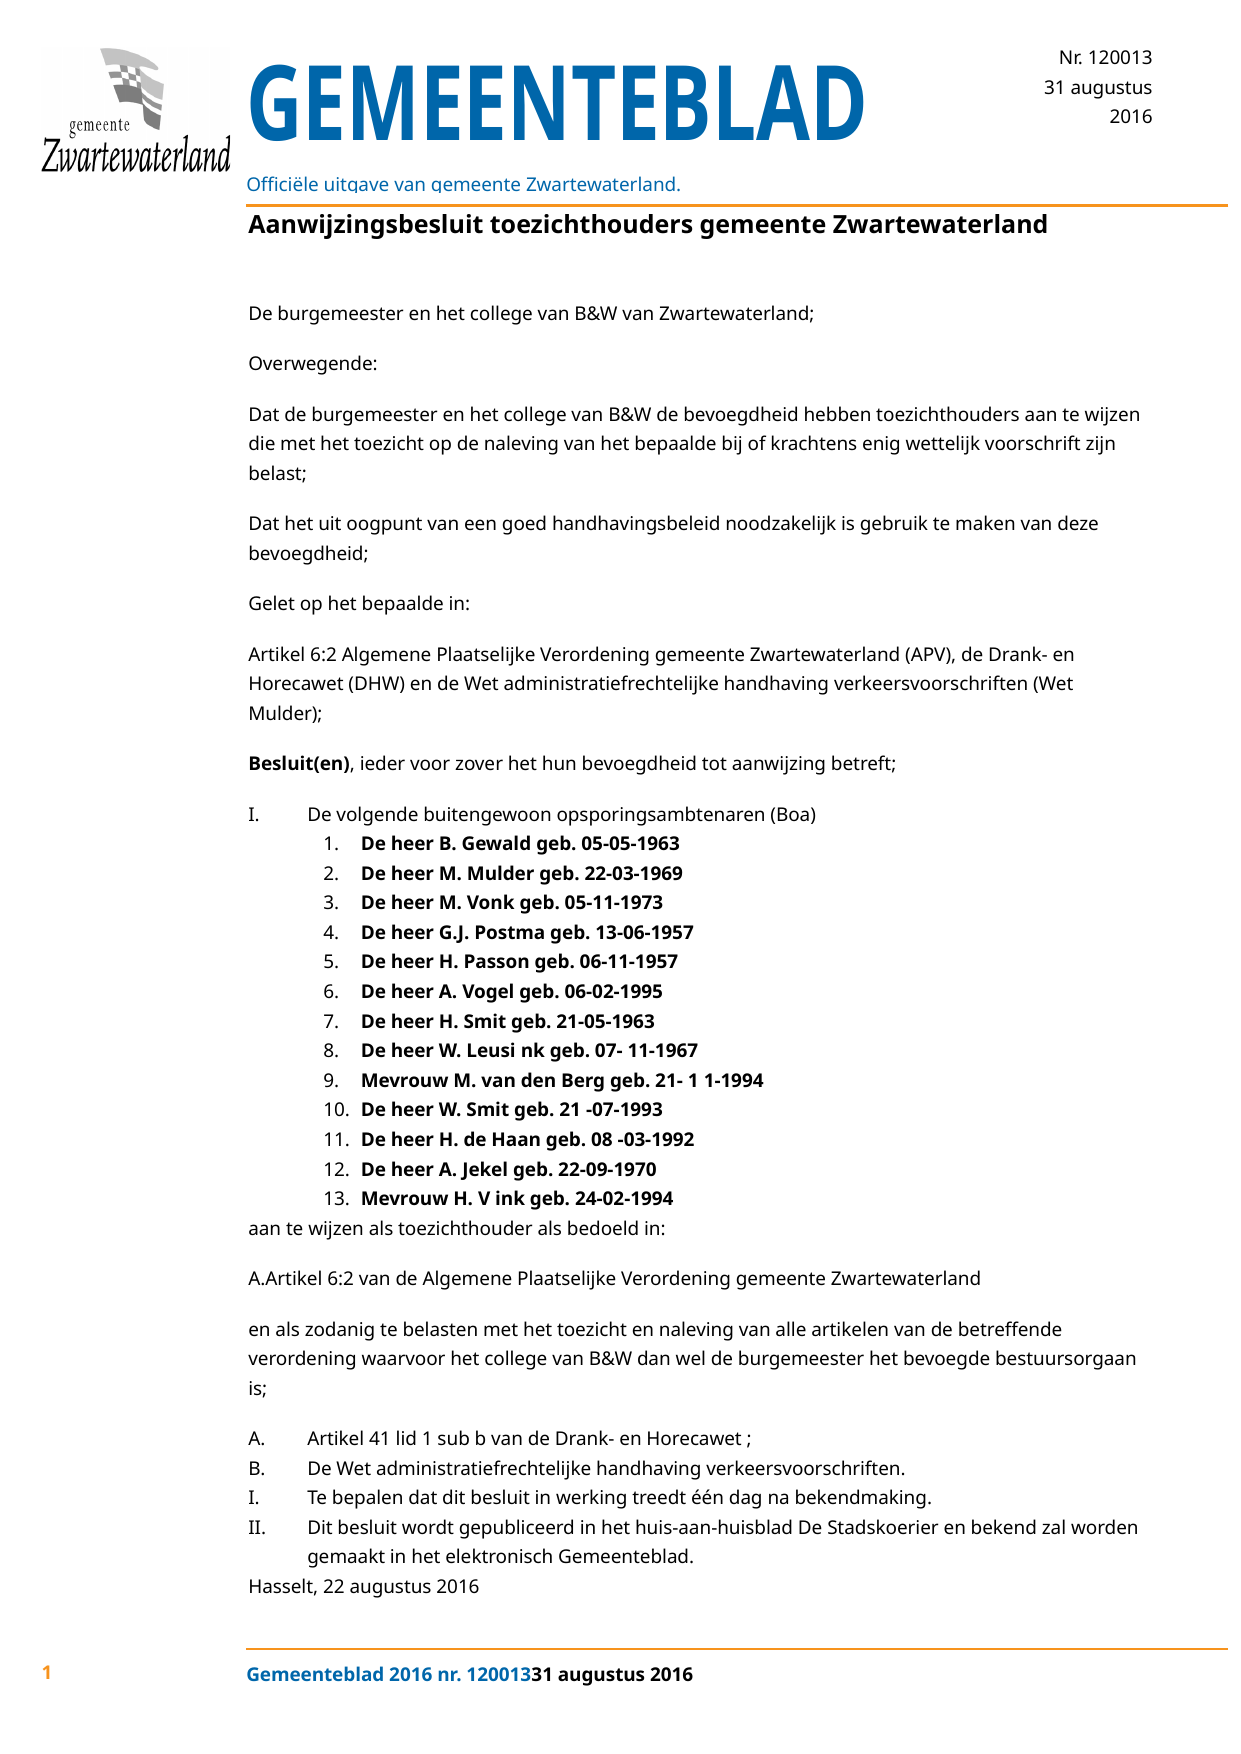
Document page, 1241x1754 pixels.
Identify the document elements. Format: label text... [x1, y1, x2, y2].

list De heer H. Passon geb. 06-11-1957 [323, 949, 1152, 974]
text aan te wijzen als toezichthouder als bedoeld in: [248, 1215, 1152, 1241]
text Aanwijzingsbesluit toezichthouders gemeente Zwartewaterland [248, 207, 1152, 241]
list Te bepalen dat dit besluit in werking treedt één dag na bekendmaking. [248, 1484, 1152, 1510]
list Dit besluit wordt gepubliceerd in het huis-aan-huisblad De Stadskoerier en bekend zal worden gemaakt in het elektronisch Gemeenteblad. [248, 1514, 1152, 1569]
list De heer A. Jekel geb. 22-09-1970 [323, 1156, 1152, 1181]
list De heer W. Leusi nk geb. 07- 11-1967 [323, 1037, 1152, 1063]
text en als zodanig te belasten met het toezicht en naleving van alle artikelen van de betreffende verordening waarvoor het college van B&W dan wel de burgemeester het bevoegde bestuursorgaan is; [248, 1316, 1152, 1401]
list De heer W. Smit geb. 21 -07-1993 [323, 1097, 1152, 1122]
list De heer H. Smit geb. 21-05-1963 [323, 1008, 1152, 1033]
list De Wet administratiefrechtelijke handhaving verkeersvoorschriften. [248, 1455, 1152, 1481]
text Hasselt, 22 augustus 2016 [248, 1573, 1152, 1599]
list De heer M. Mulder geb. 22-03-1969 [323, 860, 1152, 886]
list De heer A. Vogel geb. 06-02-1995 [323, 978, 1152, 1004]
list De volgende buitengewoon opsporingsambtenaren (Boa) [248, 801, 1152, 826]
list De heer M. Vonk geb. 05-11-1973 [323, 889, 1152, 915]
picture [41, 47, 231, 172]
text Besluit(en), ieder voor zover het hun bevoegdheid tot aanwijzing betreft; [248, 750, 1152, 776]
text Dat het uit oogpunt van een goed handhavingsbeleid noodzakelijk is gebruik te maken van deze bevoegdheid; [248, 510, 1152, 566]
text Artikel 6:2 Algemene Plaatselijke Verordening gemeente Zwartewaterland (APV), de Drank- en Horecawet (DHW) en de Wet administratiefrechtelijke handhaving verkeersvoorschriften (Wet Mulder); [248, 641, 1152, 726]
list De heer G.J. Postma geb. 13-06-1957 [323, 919, 1152, 945]
list Mevrouw M. van den Berg geb. 21- 1 1-1994 [323, 1067, 1152, 1093]
list Artikel 41 lid 1 sub b van de Drank- en Horecawet ; [248, 1425, 1152, 1451]
text Gelet op het bepaalde in: [248, 590, 1152, 616]
text Overwegende: [248, 350, 1152, 376]
list Mevrouw H. V ink geb. 24-02-1994 [323, 1185, 1152, 1211]
text De burgemeester en het college van B&W van Zwartewaterland; [248, 300, 1152, 326]
text A.Artikel 6:2 van de Algemene Plaatselijke Verordening gemeente Zwartewaterland [248, 1265, 1152, 1291]
list De heer B. Gewald geb. 05-05-1963 [323, 830, 1152, 856]
list De heer H. de Haan geb. 08 -03-1992 [323, 1126, 1152, 1152]
text Dat de burgemeester en het college van B&W de bevoegdheid hebben toezichthouders aan te wijzen die met het toezicht op de naleving van het bepaalde bij of krachtens enig wettelijk voorschrift zijn belast; [248, 401, 1152, 486]
